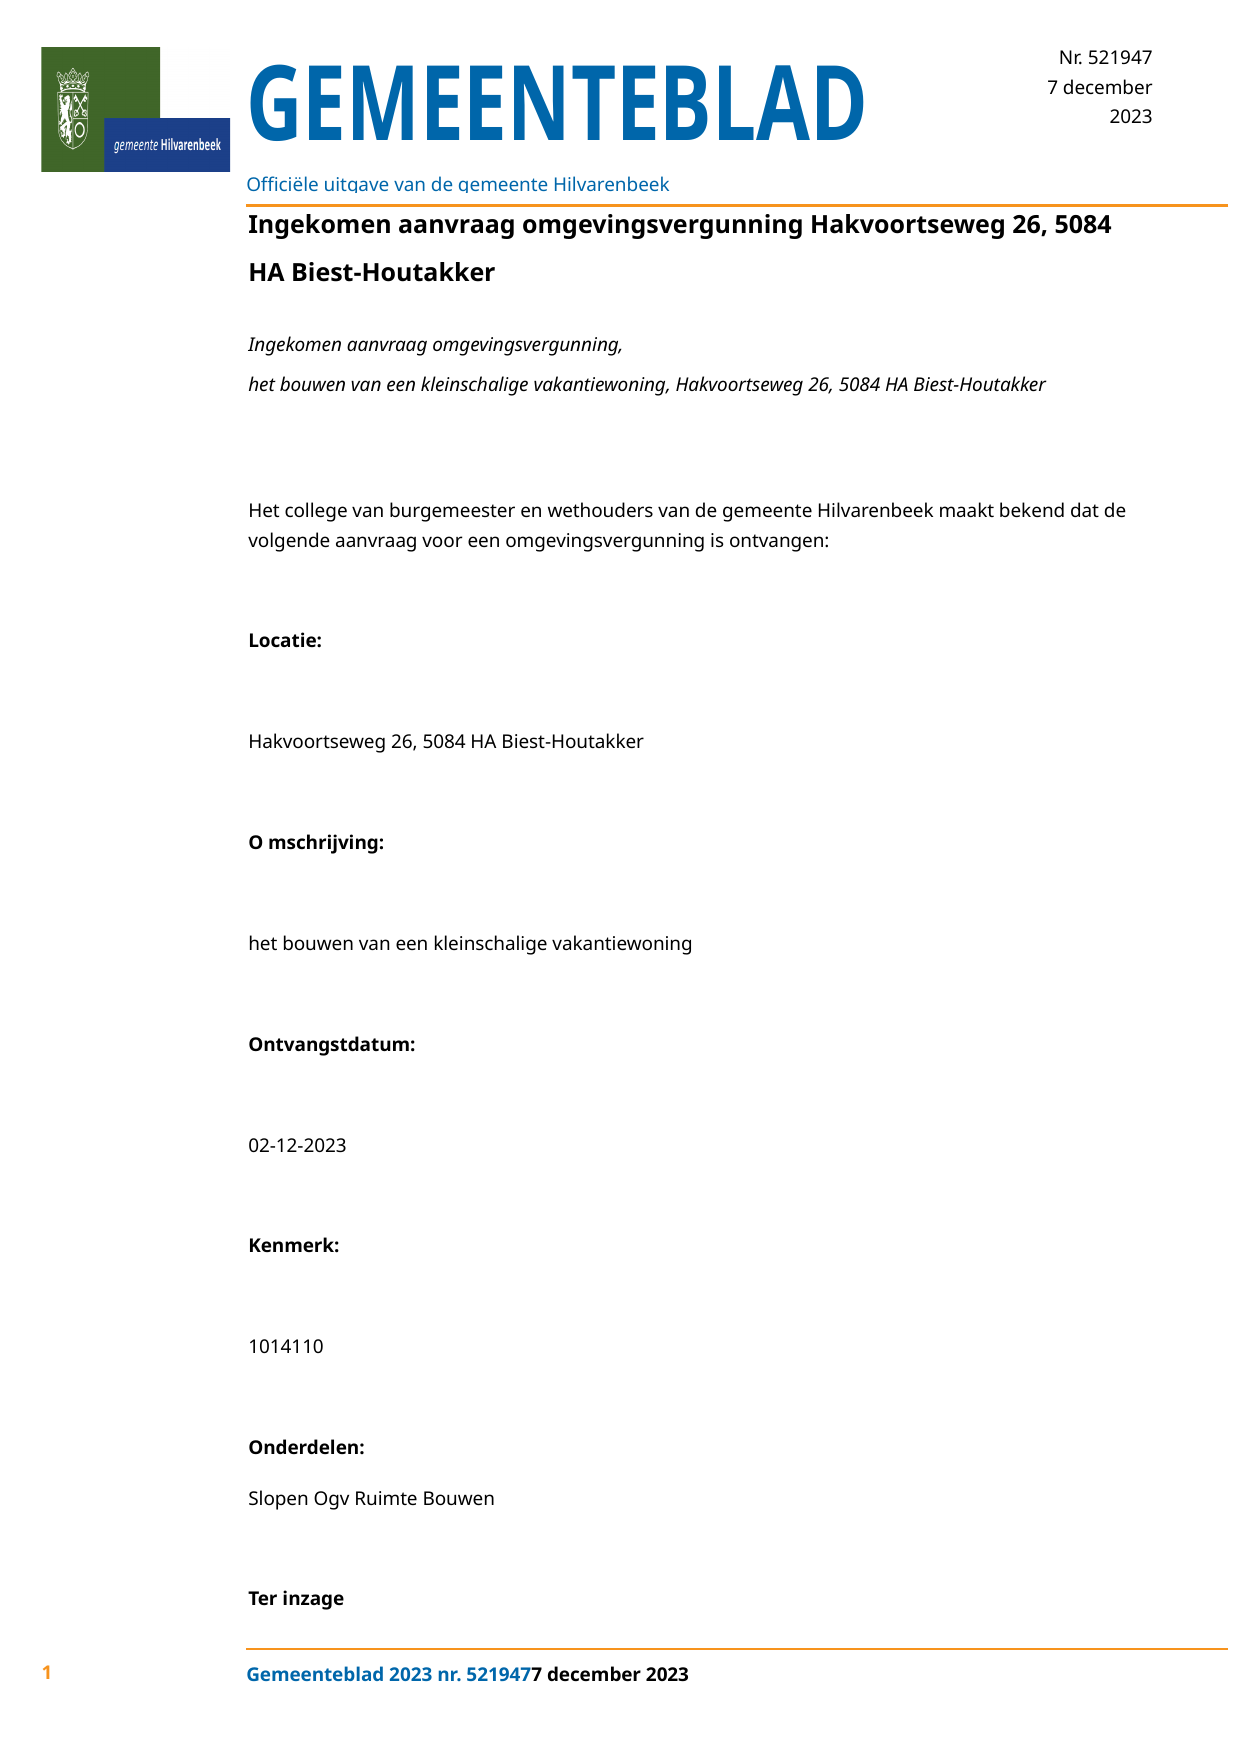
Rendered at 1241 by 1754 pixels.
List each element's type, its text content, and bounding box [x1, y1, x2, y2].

text het bouwen van een kleinschalige vakantiewoning [248, 930, 1152, 956]
text Ingekomen aanvraag omgevingsvergunning Hakvoortseweg 26, 5084 HA Biest-Houtakker [248, 207, 1152, 288]
text Ter inzage [248, 1586, 1152, 1611]
text het bouwen van een kleinschalige vakantiewoning, Hakvoortseweg 26, 5084 HA Biest-Houtakker [248, 371, 1152, 396]
text Hakvoortseweg 26, 5084 HA Biest-Houtakker [248, 728, 1152, 754]
text Ingekomen aanvraag omgevingsvergunning, [248, 331, 1152, 357]
text O mschrijving: [248, 829, 1152, 855]
text Kenmerk: [248, 1233, 1152, 1258]
text Locatie: [248, 628, 1152, 653]
text 02-12-2023 [248, 1132, 1152, 1158]
text Ontvangstdatum: [248, 1031, 1152, 1057]
text Het college van burgemeester en wethouders van de gemeente Hilvarenbeek maakt bekend dat de volgende aanvraag voor een omgevingsvergunning is ontvangen: [248, 497, 1152, 553]
picture [41, 47, 231, 172]
text 1014110 [248, 1333, 1152, 1359]
text Slopen Ogv Ruimte Bouwen [248, 1485, 1152, 1511]
text Onderdelen: [248, 1434, 1152, 1460]
